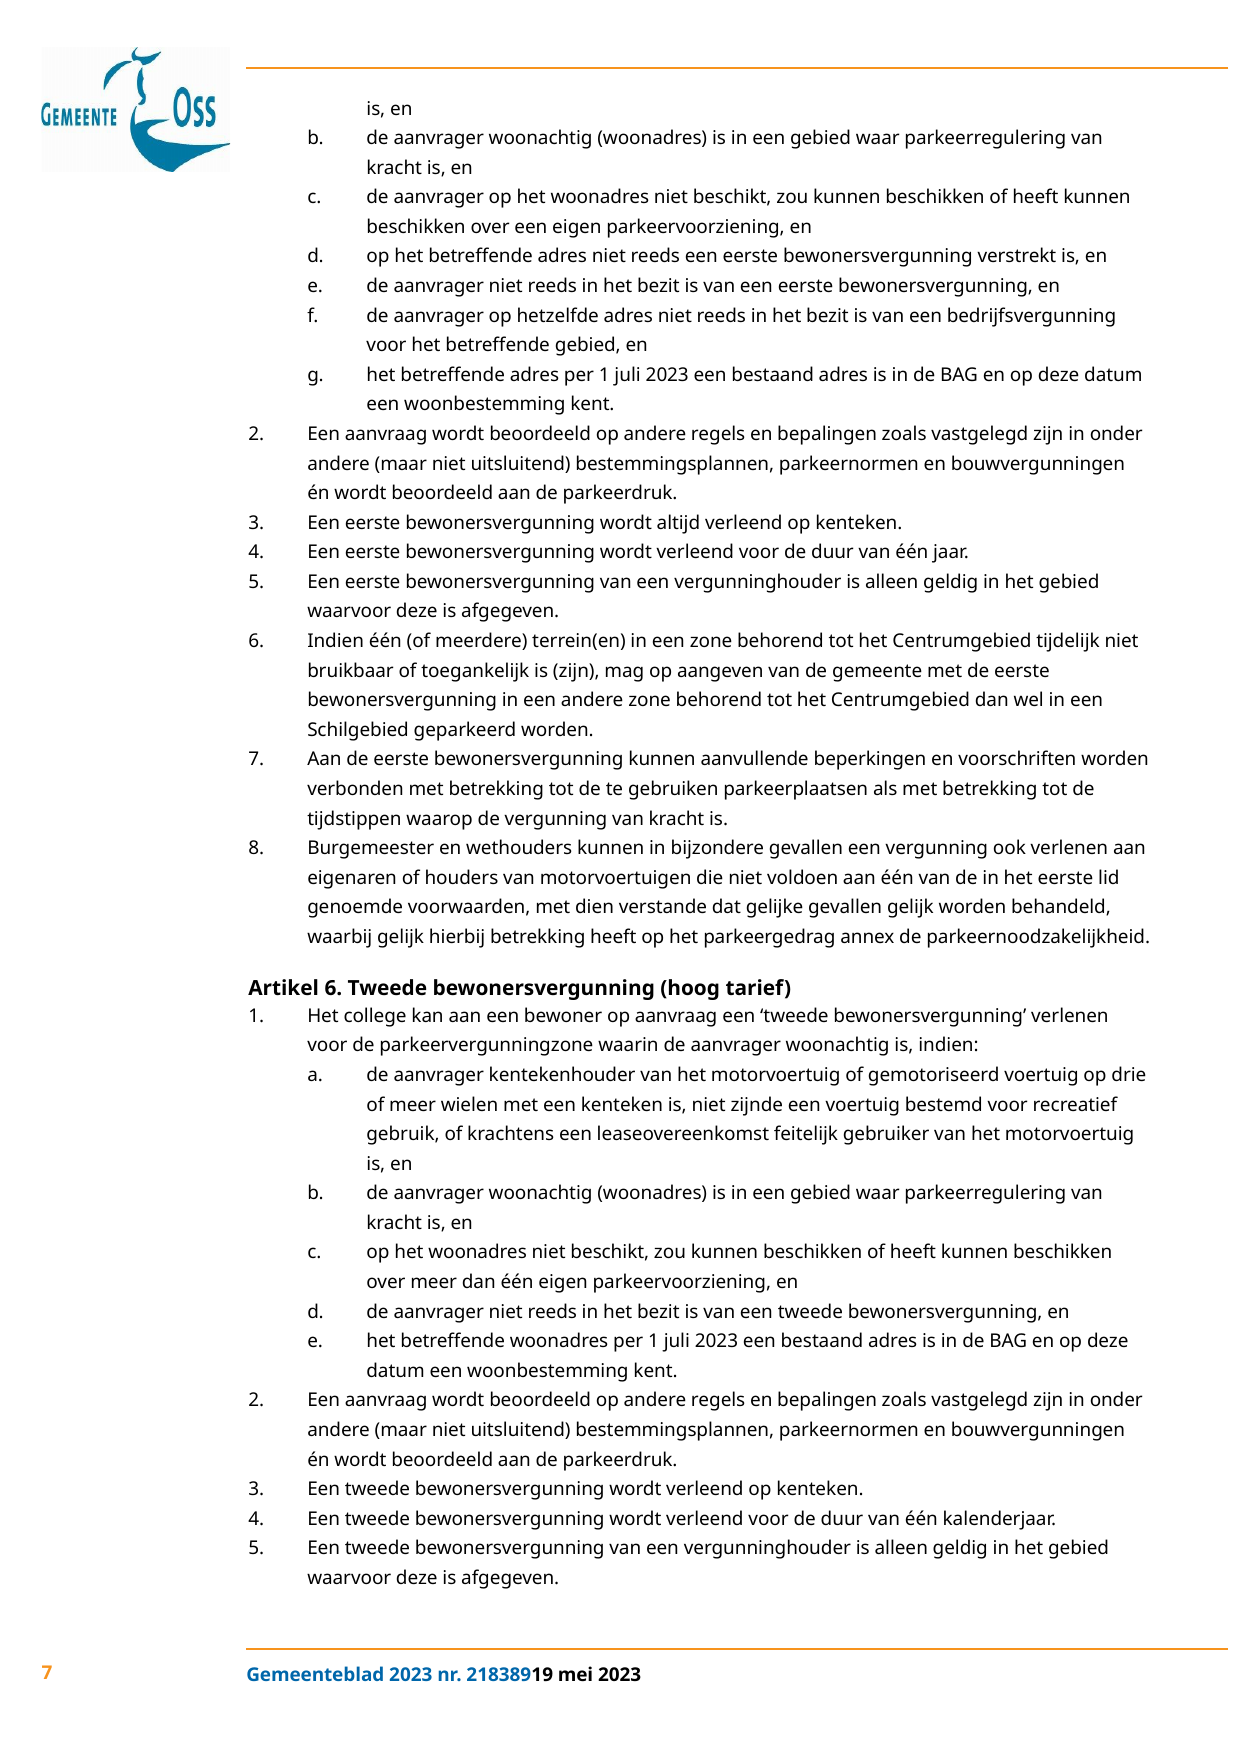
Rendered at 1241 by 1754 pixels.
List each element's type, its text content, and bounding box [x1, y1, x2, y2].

list Aan de eerste bewonersvergunning kunnen aanvullende beperkingen en voorschriften worden verbonden met betrekking tot de te gebruiken parkeerplaatsen als met betrekking tot de tijdstippen waarop de vergunning van kracht is. [248, 746, 1152, 831]
list de aanvrager woonachtig (woonadres) is in een gebied waar parkeerregulering van kracht is, en [307, 1179, 1152, 1235]
list Een eerste bewonersvergunning wordt altijd verleend op kenteken. [248, 509, 1152, 535]
list op het woonadres niet beschikt, zou kunnen beschikken of heeft kunnen beschikken over meer dan één eigen parkeervoorziening, en [307, 1239, 1152, 1294]
list Indien één (of meerdere) terrein(en) in een zone behorend tot het Centrumgebied tijdelijk niet bruikbaar of toegankelijk is (zijn), mag op aangeven van de gemeente met de eerste bewonersvergunning in een andere zone behorend tot het Centrumgebied dan wel in een Schilgebied geparkeerd worden. [248, 627, 1152, 742]
list is, en [307, 95, 1152, 121]
list Burgemeester en wethouders kunnen in bijzondere gevallen een vergunning ook verlenen aan eigenaren of houders van motorvoertuigen die niet voldoen aan één van de in het eerste lid genoemde voorwaarden, met dien verstande dat gelijke gevallen gelijk worden behandeld, waarbij gelijk hierbij betrekking heeft op het parkeergedrag annex de parkeernoodzakelijkheid. [248, 834, 1152, 949]
list op het betreffende adres niet reeds een eerste bewonersvergunning verstrekt is, en [307, 243, 1152, 268]
list Een aanvraag wordt beoordeeld op andere regels en bepalingen zoals vastgelegd zijn in onder andere (maar niet uitsluitend) bestemmingsplannen, parkeernormen en bouwvergunningen én wordt beoordeeld aan de parkeerdruk. [248, 1387, 1152, 1471]
list Een tweede bewonersvergunning wordt verleend op kenteken. [248, 1475, 1152, 1501]
list het betreffende woonadres per 1 juli 2023 een bestaand adres is in de BAG en op deze datum een woonbestemming kent. [307, 1327, 1152, 1383]
list de aanvrager op hetzelfde adres niet reeds in het bezit is van een bedrijfsvergunning voor het betreffende gebied, en [307, 302, 1152, 357]
text Artikel 6. Tweede bewonersvergunning (hoog tarief) [248, 973, 1152, 1002]
list Een aanvraag wordt beoordeeld op andere regels en bepalingen zoals vastgelegd zijn in onder andere (maar niet uitsluitend) bestemmingsplannen, parkeernormen en bouwvergunningen én wordt beoordeeld aan de parkeerdruk. [248, 420, 1152, 505]
list de aanvrager niet reeds in het bezit is van een tweede bewonersvergunning, en [307, 1298, 1152, 1323]
list Een eerste bewonersvergunning van een vergunninghouder is alleen geldig in het gebied waarvoor deze is afgegeven. [248, 568, 1152, 623]
picture [41, 47, 231, 172]
list de aanvrager woonachtig (woonadres) is in een gebied waar parkeerregulering van kracht is, en [307, 124, 1152, 180]
list Een eerste bewonersvergunning wordt verleend voor de duur van één jaar. [248, 538, 1152, 564]
list Een tweede bewonersvergunning wordt verleend voor de duur van één kalenderjaar. [248, 1505, 1152, 1531]
list Het college kan aan een bewoner op aanvraag een ‘tweede bewonersvergunning’ verlenen voor de parkeervergunningzone waarin de aanvrager woonachtig is, indien: [248, 1002, 1152, 1057]
list de aanvrager niet reeds in het bezit is van een eerste bewonersvergunning, en [307, 272, 1152, 298]
list de aanvrager op het woonadres niet beschikt, zou kunnen beschikken of heeft kunnen beschikken over een eigen parkeervoorziening, en [307, 183, 1152, 239]
list de aanvrager kentekenhouder van het motorvoertuig of gemotoriseerd voertuig op drie of meer wielen met een kenteken is, niet zijnde een voertuig bestemd voor recreatief gebruik, of krachtens een leaseovereenkomst feitelijk gebruiker van het motorvoertuig is, en [307, 1061, 1152, 1176]
list Een tweede bewonersvergunning van een vergunninghouder is alleen geldig in het gebied waarvoor deze is afgegeven. [248, 1534, 1152, 1590]
list het betreffende adres per 1 juli 2023 een bestaand adres is in de BAG en op deze datum een woonbestemming kent. [307, 361, 1152, 416]
